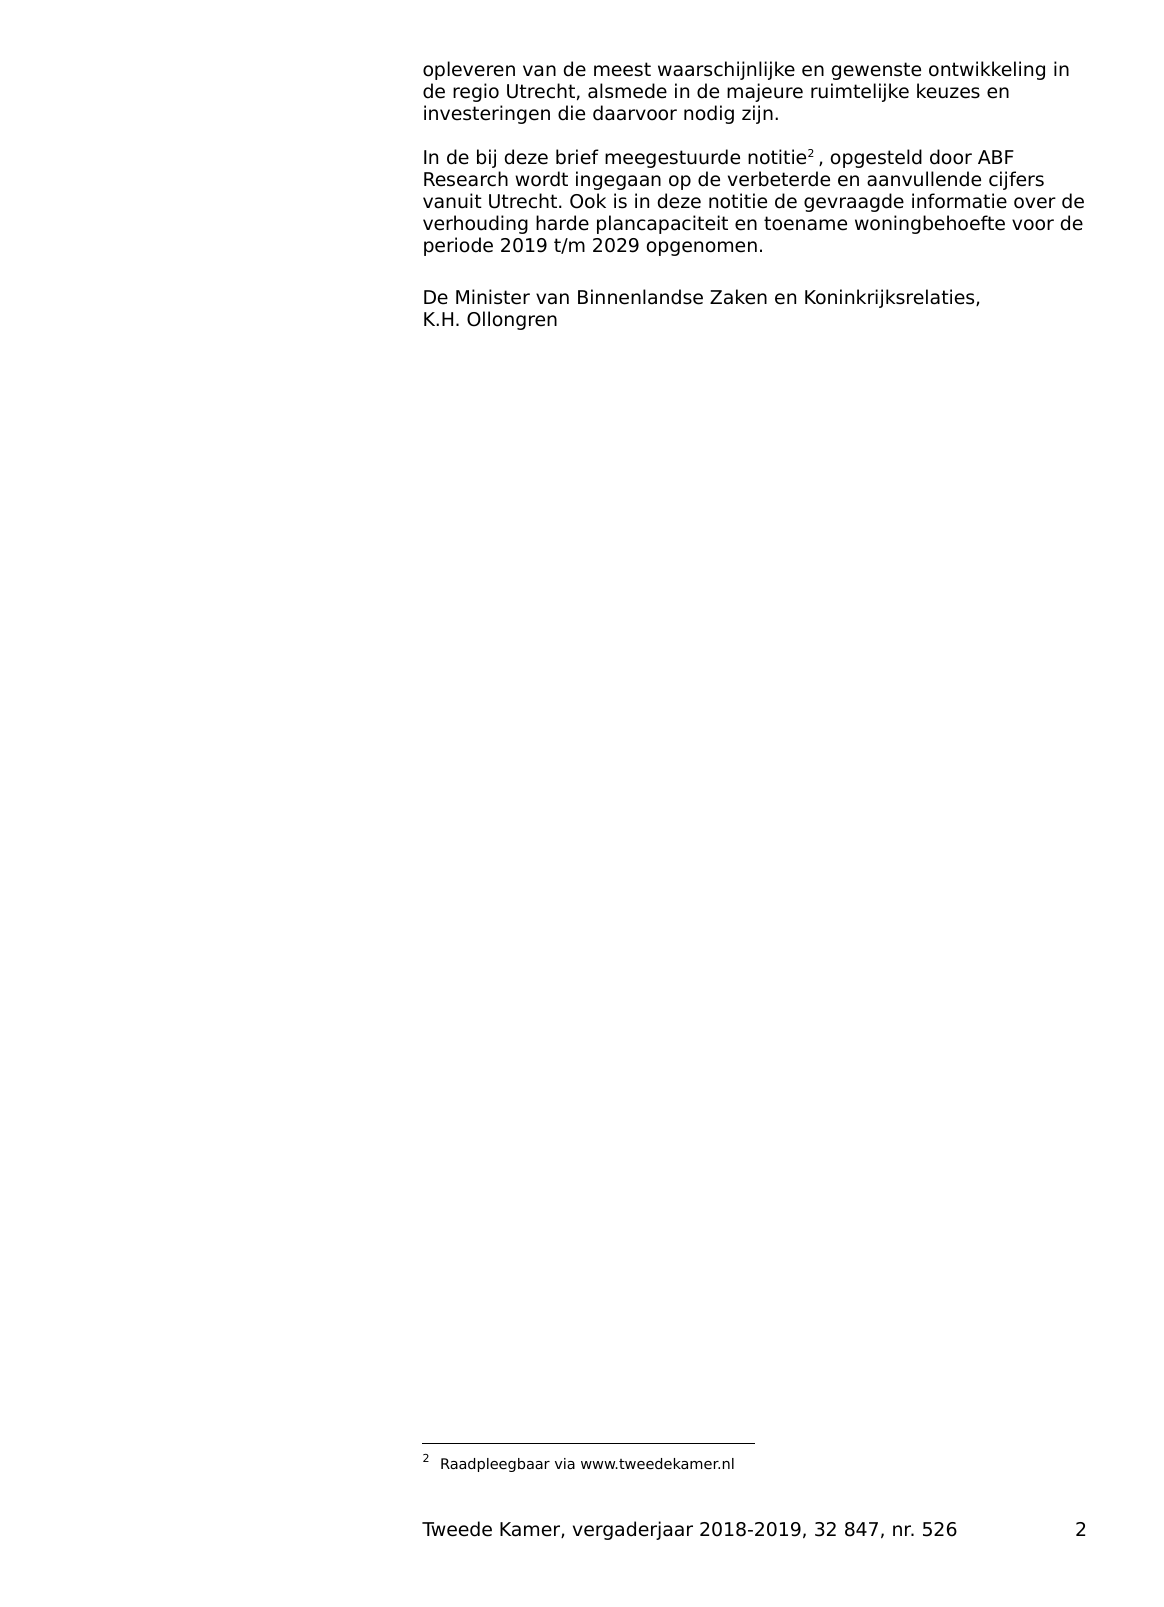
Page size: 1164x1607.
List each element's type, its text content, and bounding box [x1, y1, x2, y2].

text opleveren van de meest waarschijnlijke en gewenste ontwikkeling in de regio Utrecht, alsmede in de majeure ruimtelijke keuzes en investeringen die daarvoor nodig zijn. [422, 59, 1087, 125]
text De Minister van Binnenlandse Zaken en Koninkrijksrelaties, K.H. Ollongren [422, 287, 1087, 331]
text In de bij deze brief meegestuurde notitie, opgesteld door ABF Research wordt ingegaan op de verbeterde en aanvullende cijfers vanuit Utrecht. Ook is in deze notitie de gevraagde informatie over de verhouding harde plancapaciteit en toename woningbehoefte voor de periode 2019 t/m 2029 opgenomen. [422, 147, 1087, 257]
text Raadpleegbaar via www.tweedekamer.nl [422, 1452, 1087, 1474]
